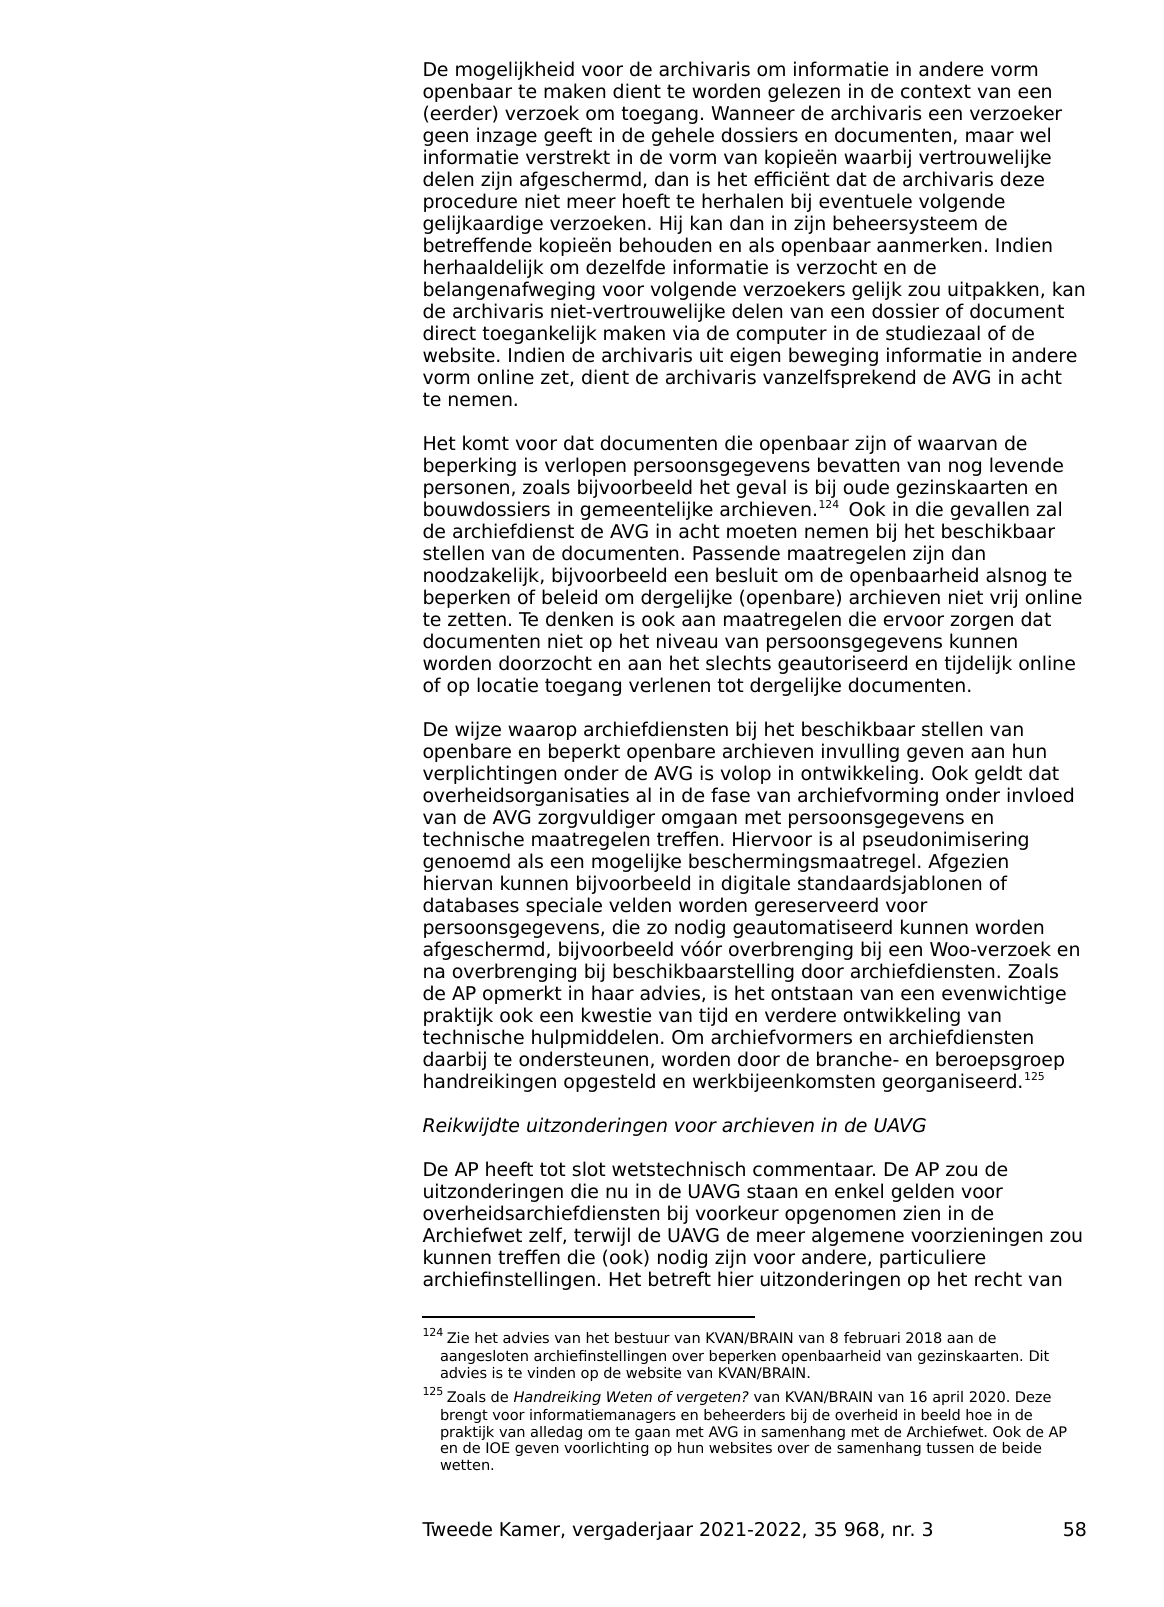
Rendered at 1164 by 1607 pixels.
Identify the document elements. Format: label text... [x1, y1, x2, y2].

text Het komt voor dat documenten die openbaar zijn of waarvan de beperking is verlopen persoonsgegevens bevatten van nog levende personen, zoals bijvoorbeeld het geval is bij oude gezinskaarten en bouwdossiers in gemeentelijke archieven. Ook in die gevallen zal de archiefdienst de AVG in acht moeten nemen bij het beschikbaar stellen van de documenten. Passende maatregelen zijn dan noodzakelijk, bijvoorbeeld een besluit om de openbaarheid alsnog te beperken of beleid om dergelijke (openbare) archieven niet vrij online te zetten. Te denken is ook aan maatregelen die ervoor zorgen dat documenten niet op het niveau van persoonsgegevens kunnen worden doorzocht en aan het slechts geautoriseerd en tijdelijk online of op locatie toegang verlenen tot dergelijke documenten. [422, 433, 1087, 697]
text Zoals de Handreiking Weten of vergeten? van KVAN/BRAIN van 16 april 2020. Deze brengt voor informatiemanagers en beheerders bij de overheid in beeld hoe in de praktijk van alledag om te gaan met AVG in samenhang met de Archiefwet. Ook de AP en de IOE geven voorlichting op hun websites over de samenhang tussen de beide wetten. [422, 1385, 1087, 1474]
text De wijze waarop archiefdiensten bij het beschikbaar stellen van openbare en beperkt openbare archieven invulling geven aan hun verplichtingen onder de AVG is volop in ontwikkeling. Ook geldt dat overheidsorganisaties al in de fase van archiefvorming onder invloed van de AVG zorgvuldiger omgaan met persoonsgegevens en technische maatregelen treffen. Hiervoor is al pseudonimisering genoemd als een mogelijke beschermingsmaatregel. Afgezien hiervan kunnen bijvoorbeeld in digitale standaardsjablonen of databases speciale velden worden gereserveerd voor persoonsgegevens, die zo nodig geautomatiseerd kunnen worden afgeschermd, bijvoorbeeld vóór overbrenging bij een Woo-verzoek en na overbrenging bij beschikbaarstelling door archiefdiensten. Zoals de AP opmerkt in haar advies, is het ontstaan van een evenwichtige praktijk ook een kwestie van tijd en verdere ontwikkeling van technische hulpmiddelen. Om archiefvormers en archiefdiensten daarbij te ondersteunen, worden door de branche- en beroepsgroep handreikingen opgesteld en werkbijeenkomsten georganiseerd. [422, 719, 1087, 1092]
text Zie het advies van het bestuur van KVAN/BRAIN van 8 februari 2018 aan de aangesloten archiefinstellingen over beperken openbaarheid van gezinskaarten. Dit advies is te vinden op de website van KVAN/BRAIN. [422, 1326, 1087, 1382]
text De AP heeft tot slot wetstechnisch commentaar. De AP zou de uitzonderingen die nu in de UAVG staan en enkel gelden voor overheidsarchiefdiensten bij voorkeur opgenomen zien in de Archiefwet zelf, terwijl de UAVG de meer algemene voorzieningen zou kunnen treffen die (ook) nodig zijn voor andere, particuliere archiefinstellingen. Het betreft hier uitzonderingen op het recht van [422, 1159, 1087, 1291]
text De mogelijkheid voor de archivaris om informatie in andere vorm openbaar te maken dient te worden gelezen in de context van een (eerder) verzoek om toegang. Wanneer de archivaris een verzoeker geen inzage geeft in de gehele dossiers en documenten, maar wel informatie verstrekt in de vorm van kopieën waarbij vertrouwelijke delen zijn afgeschermd, dan is het efficiënt dat de archivaris deze procedure niet meer hoeft te herhalen bij eventuele volgende gelijkaardige verzoeken. Hij kan dan in zijn beheersysteem de betreffende kopieën behouden en als openbaar aanmerken. Indien herhaaldelijk om dezelfde informatie is verzocht en de belangenafweging voor volgende verzoekers gelijk zou uitpakken, kan de archivaris niet-vertrouwelijke delen van een dossier of document direct toegankelijk maken via de computer in de studiezaal of de website. Indien de archivaris uit eigen beweging informatie in andere vorm online zet, dient de archivaris vanzelfsprekend de AVG in acht te nemen. [422, 59, 1087, 411]
subtitle Reikwijdte uitzonderingen voor archieven in de UAVG [422, 1115, 1087, 1137]
